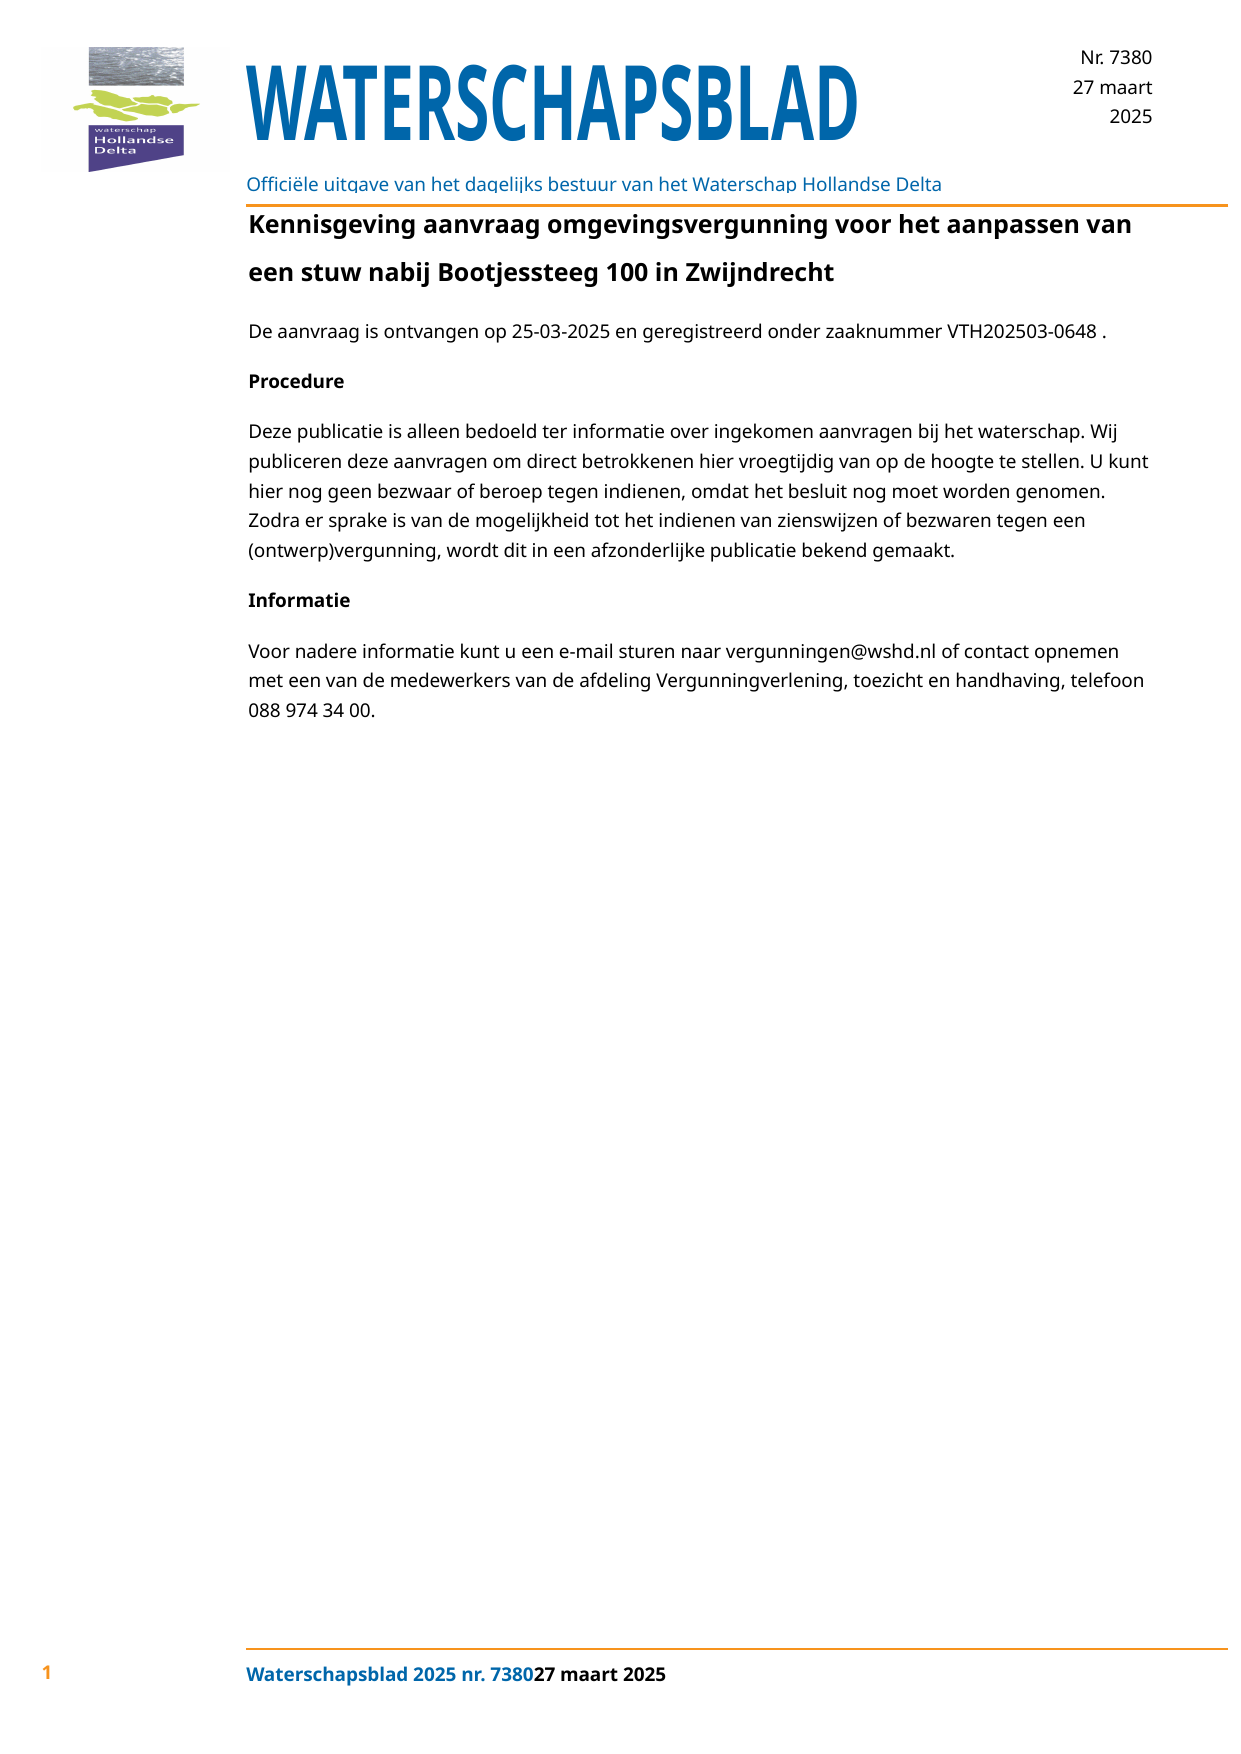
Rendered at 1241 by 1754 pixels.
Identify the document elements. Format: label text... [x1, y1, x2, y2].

text Procedure [248, 368, 1152, 394]
text De aanvraag is ontvangen op 25-03-2025 en geregistreerd onder zaaknummer VTH202503-0648 . [248, 318, 1152, 344]
text Kennisgeving aanvraag omgevingsvergunning voor het aanpassen van een stuw nabij Bootjessteeg 100 in Zwijndrecht [248, 207, 1152, 288]
text Voor nadere informatie kunt u een e-mail sturen naar vergunningen@wshd.nl of contact opnemen met een van de medewerkers van de afdeling Vergunningverlening, toezicht en handhaving, telefoon 088 974 34 00. [248, 638, 1152, 723]
text Informatie [248, 587, 1152, 613]
text Deze publicatie is alleen bedoeld ter informatie over ingekomen aanvragen bij het waterschap. Wij publiceren deze aanvragen om direct betrokkenen hier vroegtijdig van op de hoogte te stellen. U kunt hier nog geen bezwaar of beroep tegen indienen, omdat het besluit nog moet worden genomen. Zodra er sprake is van de mogelijkheid tot het indienen van zienswijzen of bezwaren tegen een (ontwerp)vergunning, wordt dit in een afzonderlijke publicatie bekend gemaakt. [248, 419, 1152, 563]
picture [41, 47, 231, 172]
